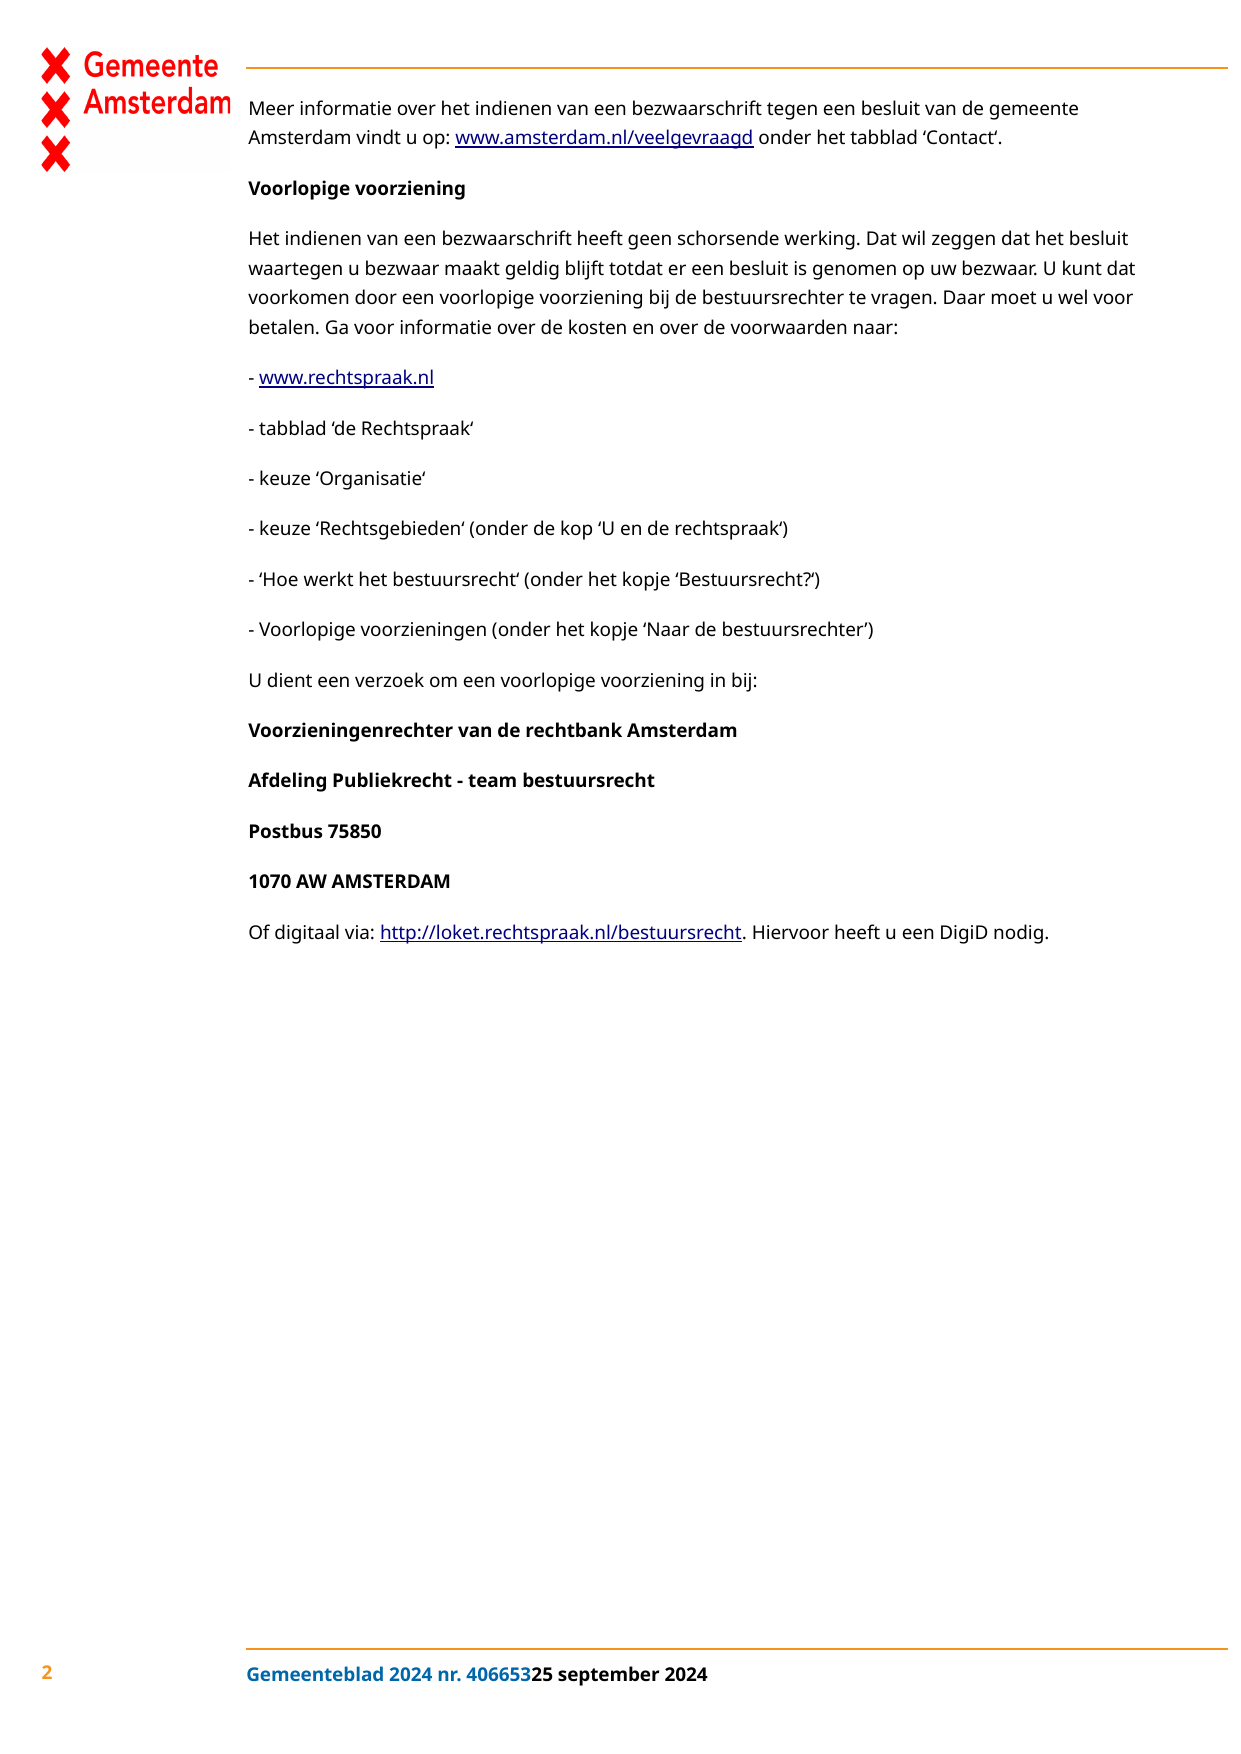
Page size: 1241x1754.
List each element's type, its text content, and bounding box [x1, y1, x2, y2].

text - www.rechtspraak.nl [248, 364, 1152, 390]
text Meer informatie over het indienen van een bezwaarschrift tegen een besluit van de gemeente Amsterdam vindt u op: www.amsterdam.nl/veelgevraagd onder het tabblad ‘Contact‘. [248, 95, 1152, 150]
text Het indienen van een bezwaarschrift heeft geen schorsende werking. Dat wil zeggen dat het besluit waartegen u bezwaar maakt geldig blijft totdat er een besluit is genomen op uw bezwaar. U kunt dat voorkomen door een voorlopige voorziening bij de bestuursrechter te vragen. Daar moet u wel voor betalen. Ga voor informatie over de kosten en over de voorwaarden naar: [248, 225, 1152, 340]
text - ‘Hoe werkt het bestuursrecht‘ (onder het kopje ‘Bestuursrecht?‘) [248, 566, 1152, 592]
text U dient een verzoek om een voorlopige voorziening in bij: [248, 667, 1152, 693]
text Voorlopige voorziening [248, 175, 1152, 201]
text Afdeling Publiekrecht - team bestuursrecht [248, 768, 1152, 793]
text 1070 AW AMSTERDAM [248, 868, 1152, 894]
text Voorzieningenrechter van de rechtbank Amsterdam [248, 717, 1152, 743]
text - keuze ‘Organisatie‘ [248, 465, 1152, 491]
text Of digitaal via: http://loket.rechtspraak.nl/bestuursrecht. Hiervoor heeft u een DigiD nodig. [248, 919, 1152, 945]
text Postbus 75850 [248, 818, 1152, 844]
text - tabblad ‘de Rechtspraak‘ [248, 415, 1152, 441]
text - Voorlopige voorzieningen (onder het kopje ‘Naar de bestuursrechter’) [248, 616, 1152, 642]
text - keuze ‘Rechtsgebieden‘ (onder de kop ‘U en de rechtspraak‘) [248, 516, 1152, 541]
picture [41, 47, 231, 172]
